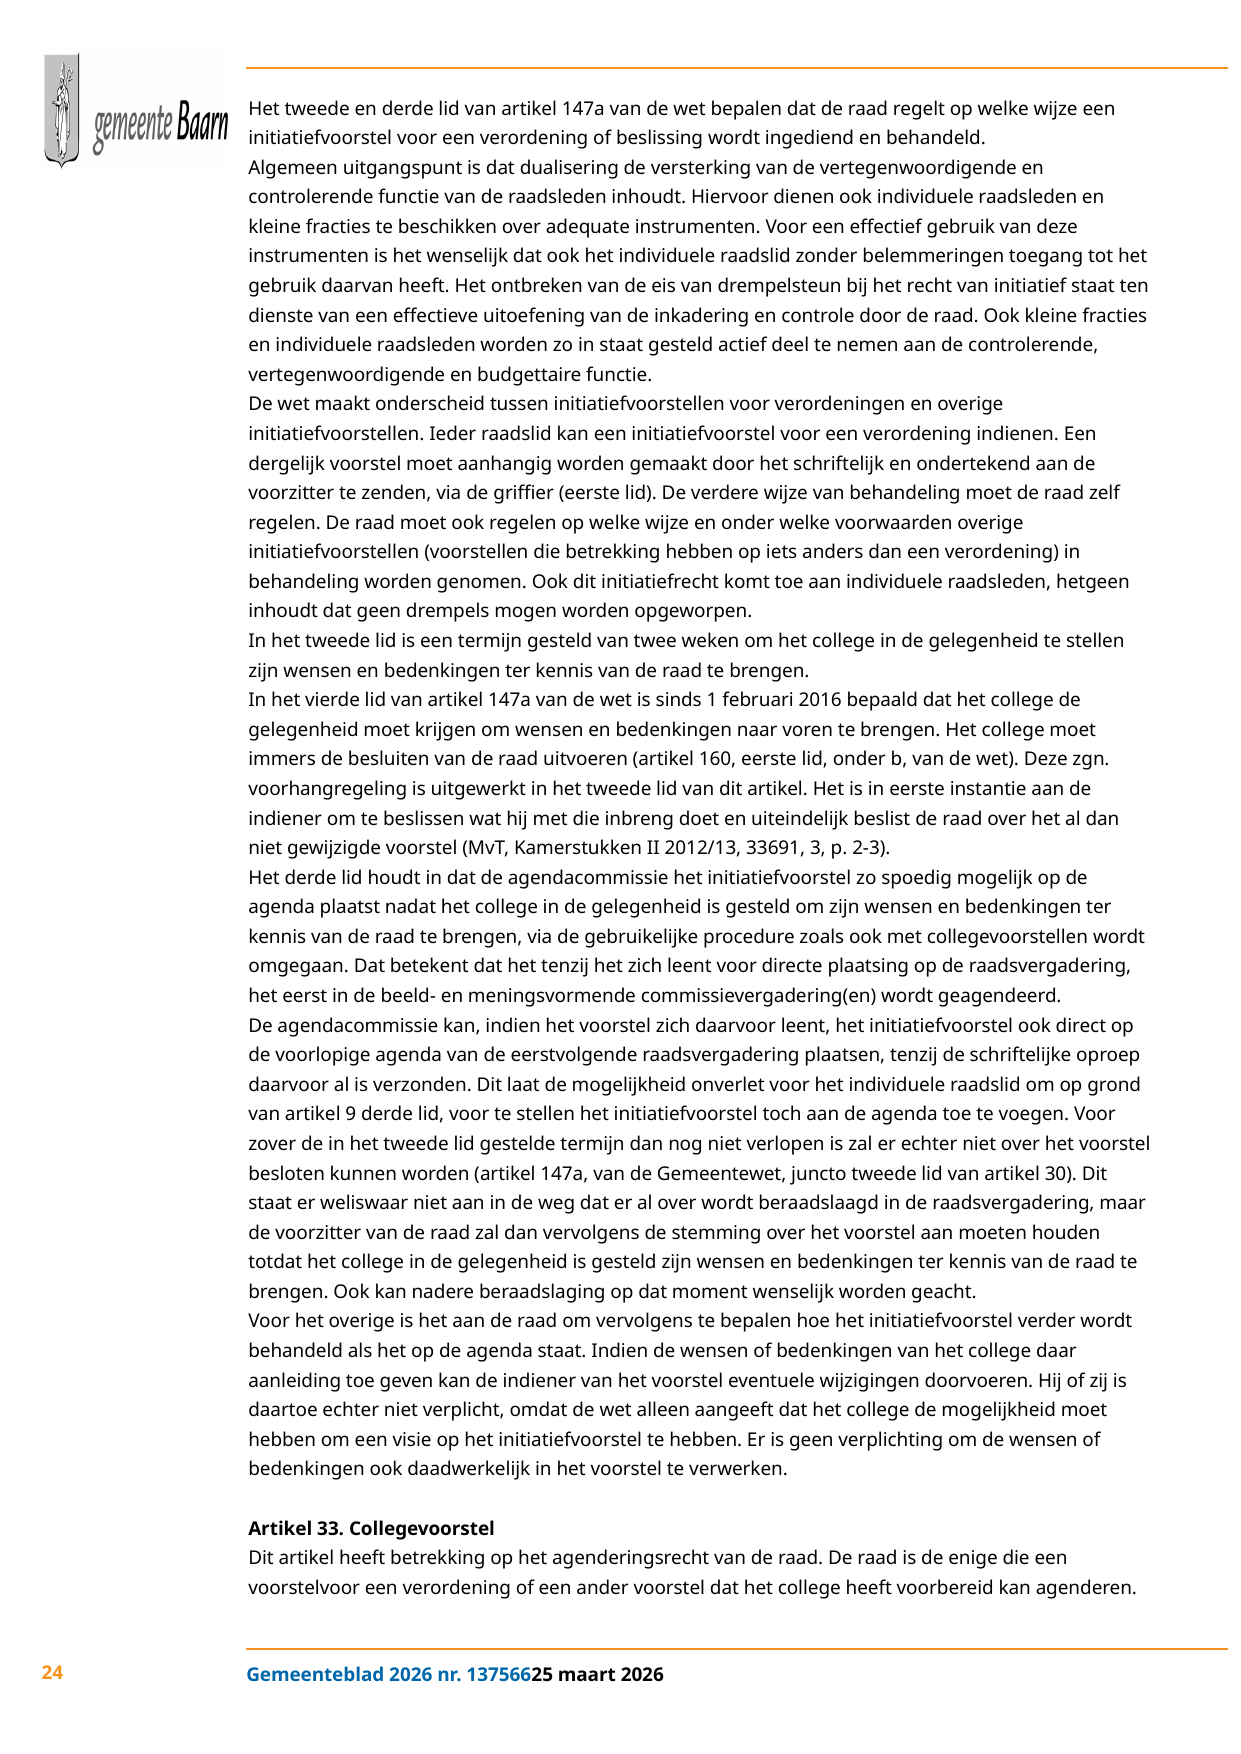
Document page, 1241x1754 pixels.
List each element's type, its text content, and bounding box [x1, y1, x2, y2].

text Algemeen uitgangspunt is dat dualisering de versterking van de vertegenwoordigende en controlerende functie van de raadsleden inhoudt. Hiervoor dienen ook individuele raadsleden en kleine fracties te beschikken over adequate instrumenten. Voor een effectief gebruik van deze instrumenten is het wenselijk dat ook het individuele raadslid zonder belemmeringen toegang tot het gebruik daarvan heeft. Het ontbreken van de eis van drempelsteun bij het recht van initiatief staat ten dienste van een effectieve uitoefening van de inkadering en controle door de raad. Ook kleine fracties en individuele raadsleden worden zo in staat gesteld actief deel te nemen aan de controlerende, vertegenwoordigende en budgettaire functie. [248, 154, 1152, 387]
text Voor het overige is het aan de raad om vervolgens te bepalen hoe het initiatiefvoorstel verder wordt behandeld als het op de agenda staat. Indien de wensen of bedenkingen van het college daar aanleiding toe geven kan de indiener van het voorstel eventuele wijzigingen doorvoeren. Hij of zij is daartoe echter niet verplicht, omdat de wet alleen aangeeft dat het college de mogelijkheid moet hebben om een visie op het initiatiefvoorstel te hebben. Er is geen verplichting om de wensen of bedenkingen ook daadwerkelijk in het voorstel te verwerken. [248, 1308, 1152, 1481]
picture [41, 47, 231, 172]
text In het tweede lid is een termijn gesteld van twee weken om het college in de gelegenheid te stellen zijn wensen en bedenkingen ter kennis van de raad te brengen. [248, 627, 1152, 683]
text Dit artikel heeft betrekking op het agenderingsrecht van de raad. De raad is de enige die een voorstelvoor een verordening of een ander voorstel dat het college heeft voorbereid kan agenderen. [248, 1544, 1152, 1600]
text Het tweede en derde lid van artikel 147a van de wet bepalen dat de raad regelt op welke wijze een initiatiefvoorstel voor een verordening of beslissing wordt ingediend en behandeld. [248, 95, 1152, 150]
text De wet maakt onderscheid tussen initiatiefvoorstellen voor verordeningen en overige initiatiefvoorstellen. Ieder raadslid kan een initiatiefvoorstel voor een verordening indienen. Een dergelijk voorstel moet aanhangig worden gemaakt door het schriftelijk en ondertekend aan de voorzitter te zenden, via de griffier (eerste lid). De verdere wijze van behandeling moet de raad zelf regelen. De raad moet ook regelen op welke wijze en onder welke voorwaarden overige initiatiefvoorstellen (voorstellen die betrekking hebben op iets anders dan een verordening) in behandeling worden genomen. Ook dit initiatiefrecht komt toe aan individuele raadsleden, hetgeen inhoudt dat geen drempels mogen worden opgeworpen. [248, 391, 1152, 623]
text De agendacommissie kan, indien het voorstel zich daarvoor leent, het initiatiefvoorstel ook direct op de voorlopige agenda van de eerstvolgende raadsvergadering plaatsen, tenzij de schriftelijke oproep daarvoor al is verzonden. Dit laat de mogelijkheid onverlet voor het individuele raadslid om op grond van artikel 9 derde lid, voor te stellen het initiatiefvoorstel toch aan de agenda toe te voegen. Voor zover de in het tweede lid gestelde termijn dan nog niet verlopen is zal er echter niet over het voorstel besloten kunnen worden (artikel 147a, van de Gemeentewet, juncto tweede lid van artikel 30). Dit staat er weliswaar niet aan in de weg dat er al over wordt beraadslaagd in de raadsvergadering, maar de voorzitter van de raad zal dan vervolgens de stemming over het voorstel aan moeten houden totdat het college in de gelegenheid is gesteld zijn wensen en bedenkingen ter kennis van de raad te brengen. Ook kan nadere beraadslaging op dat moment wenselijk worden geacht. [248, 1012, 1152, 1304]
text Het derde lid houdt in dat de agendacommissie het initiatiefvoorstel zo spoedig mogelijk op de agenda plaatst nadat het college in de gelegenheid is gesteld om zijn wensen en bedenkingen ter kennis van de raad te brengen, via de gebruikelijke procedure zoals ook met collegevoorstellen wordt omgegaan. Dat betekent dat het tenzij het zich leent voor directe plaatsing op de raadsvergadering, het eerst in de beeld- en meningsvormende commissievergadering(en) wordt geagendeerd. [248, 864, 1152, 1008]
text Artikel 33. Collegevoorstel [248, 1515, 1152, 1541]
text In het vierde lid van artikel 147a van de wet is sinds 1 februari 2016 bepaald dat het college de gelegenheid moet krijgen om wensen en bedenkingen naar voren te brengen. Het college moet immers de besluiten van de raad uitvoeren (artikel 160, eerste lid, onder b, van de wet). Deze zgn. voorhangregeling is uitgewerkt in het tweede lid van dit artikel. Het is in eerste instantie aan de indiener om te beslissen wat hij met die inbreng doet en uiteindelijk beslist de raad over het al dan niet gewijzigde voorstel (MvT, Kamerstukken II 2012/13, 33691, 3, p. 2-3). [248, 686, 1152, 860]
